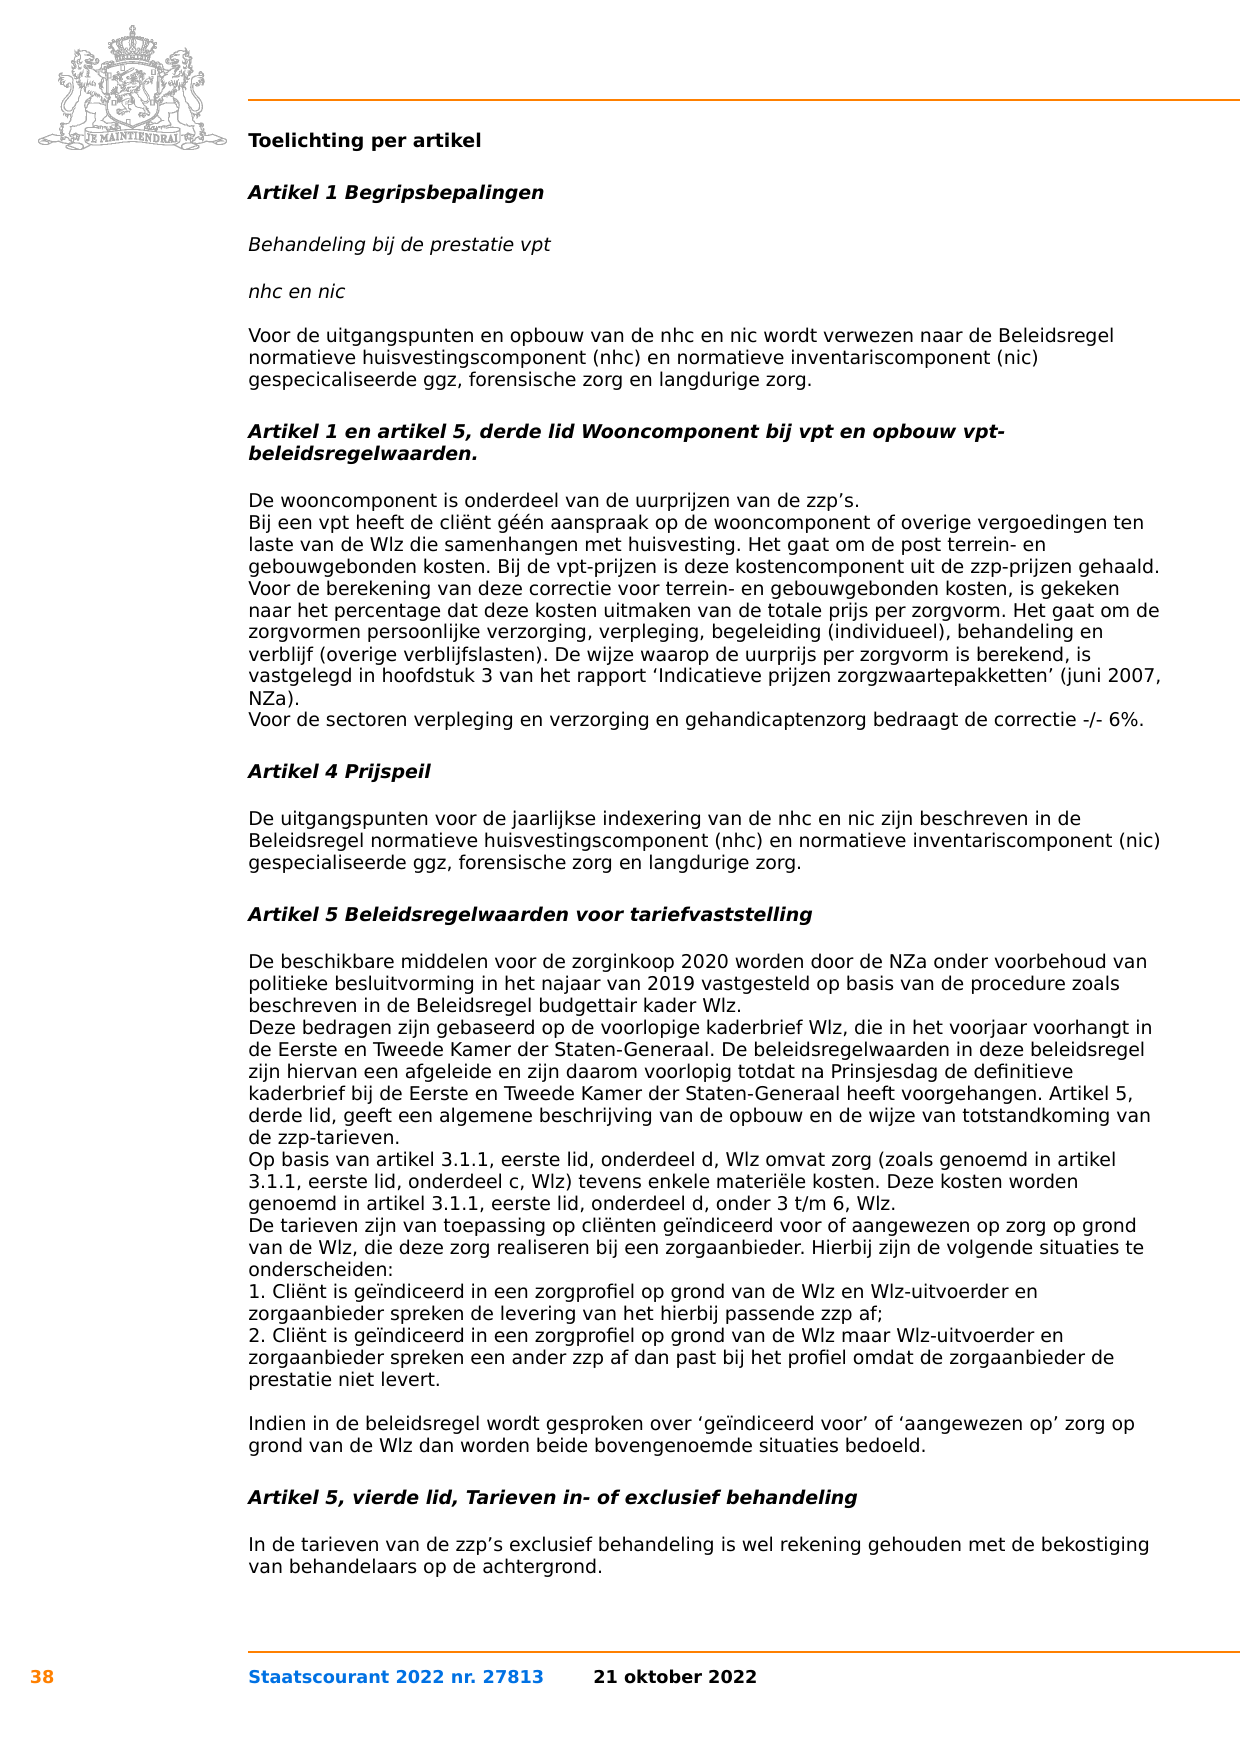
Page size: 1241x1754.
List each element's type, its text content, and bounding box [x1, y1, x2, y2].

text Deze bedragen zijn gebaseerd op de voorlopige kaderbrief Wlz, die in het voorjaar voorhangt in de Eerste en Tweede Kamer der Staten-Generaal. De beleidsregelwaarden in deze beleidsregel zijn hiervan een afgeleide en zijn daarom voorlopig totdat na Prinsjesdag de definitieve kaderbrief bij de Eerste en Tweede Kamer der Staten-Generaal heeft voorgehangen. Artikel 5, derde lid, geeft een algemene beschrijving van de opbouw en de wijze van totstandkoming van de zzp-tarieven. [248, 1017, 1163, 1149]
subtitle Artikel 4 Prijspeil [248, 761, 1163, 783]
text De wooncomponent is onderdeel van de uurprijzen van de zzp’s. [248, 489, 1163, 512]
picture [38, 25, 227, 150]
subtitle Toelichting per artikel [248, 130, 1163, 152]
subtitle Behandeling bij de prestatie vpt [248, 234, 1163, 256]
subtitle nhc en nic [248, 281, 1163, 303]
text 2. Cliënt is geïndiceerd in een zorgprofiel op grond van de Wlz maar Wlz-uitvoerder en zorgaanbieder spreken een ander zzp af dan past bij het profiel omdat de zorgaanbieder de prestatie niet levert. [248, 1325, 1163, 1391]
text Voor de sectoren verpleging en verzorging en gehandicaptenzorg bedraagt de correctie -/- 6%. [248, 709, 1163, 731]
text De tarieven zijn van toepassing op cliënten geïndiceerd voor of aangewezen op zorg op grond van de Wlz, die deze zorg realiseren bij een zorgaanbieder. Hierbij zijn de volgende situaties te onderscheiden: [248, 1215, 1163, 1281]
text De beschikbare middelen voor de zorginkoop 2020 worden door de NZa onder voorbehoud van politieke besluitvorming in het najaar van 2019 vastgesteld op basis van de procedure zoals beschreven in de Beleidsregel budgettair kader Wlz. [248, 951, 1163, 1017]
subtitle Artikel 5 Beleidsregelwaarden voor tariefvaststelling [248, 904, 1163, 926]
text Indien in de beleidsregel wordt gesproken over ‘geïndiceerd voor’ of ‘aangewezen op’ zorg op grond van de Wlz dan worden beide bovengenoemde situaties bedoeld. [248, 1413, 1163, 1457]
text 1. Cliënt is geïndiceerd in een zorgprofiel op grond van de Wlz en Wlz-uitvoerder en zorgaanbieder spreken de levering van het hierbij passende zzp af; [248, 1281, 1163, 1325]
subtitle Artikel 1 Begripsbepalingen [248, 182, 1163, 204]
text Op basis van artikel 3.1.1, eerste lid, onderdeel d, Wlz omvat zorg (zoals genoemd in artikel 3.1.1, eerste lid, onderdeel c, Wlz) tevens enkele materiële kosten. Deze kosten worden genoemd in artikel 3.1.1, eerste lid, onderdeel d, onder 3 t/m 6, Wlz. [248, 1149, 1163, 1215]
text De uitgangspunten voor de jaarlijkse indexering van de nhc en nic zijn beschreven in de Beleidsregel normatieve huisvestingscomponent (nhc) en normatieve inventariscomponent (nic) gespecialiseerde ggz, forensische zorg en langdurige zorg. [248, 808, 1163, 874]
subtitle Artikel 1 en artikel 5, derde lid Wooncomponent bij vpt en opbouw vpt-beleidsregelwaarden. [248, 421, 1163, 464]
text Bij een vpt heeft de cliënt géén aanspraak op de wooncomponent of overige vergoedingen ten laste van de Wlz die samenhangen met huisvesting. Het gaat om de post terrein- en gebouwgebonden kosten. Bij de vpt-prijzen is deze kostencomponent uit de zzp-prijzen gehaald. Voor de berekening van deze correctie voor terrein- en gebouwgebonden kosten, is gekeken naar het percentage dat deze kosten uitmaken van de totale prijs per zorgvorm. Het gaat om de zorgvormen persoonlijke verzorging, verpleging, begeleiding (individueel), behandeling en verblijf (overige verblijfslasten). De wijze waarop de uurprijs per zorgvorm is berekend, is vastgelegd in hoofdstuk 3 van het rapport ‘Indicatieve prijzen zorgzwaartepakketten’ (juni 2007, NZa). [248, 512, 1163, 709]
text Voor de uitgangspunten en opbouw van de nhc en nic wordt verwezen naar de Beleidsregel normatieve huisvestingscomponent (nhc) en normatieve inventariscomponent (nic) gespecicaliseerde ggz, forensische zorg en langdurige zorg. [248, 325, 1163, 391]
subtitle Artikel 5, vierde lid, Tarieven in- of exclusief behandeling [248, 1487, 1163, 1509]
text In de tarieven van de zzp’s exclusief behandeling is wel rekening gehouden met de bekostiging van behandelaars op de achtergrond. [248, 1534, 1163, 1578]
